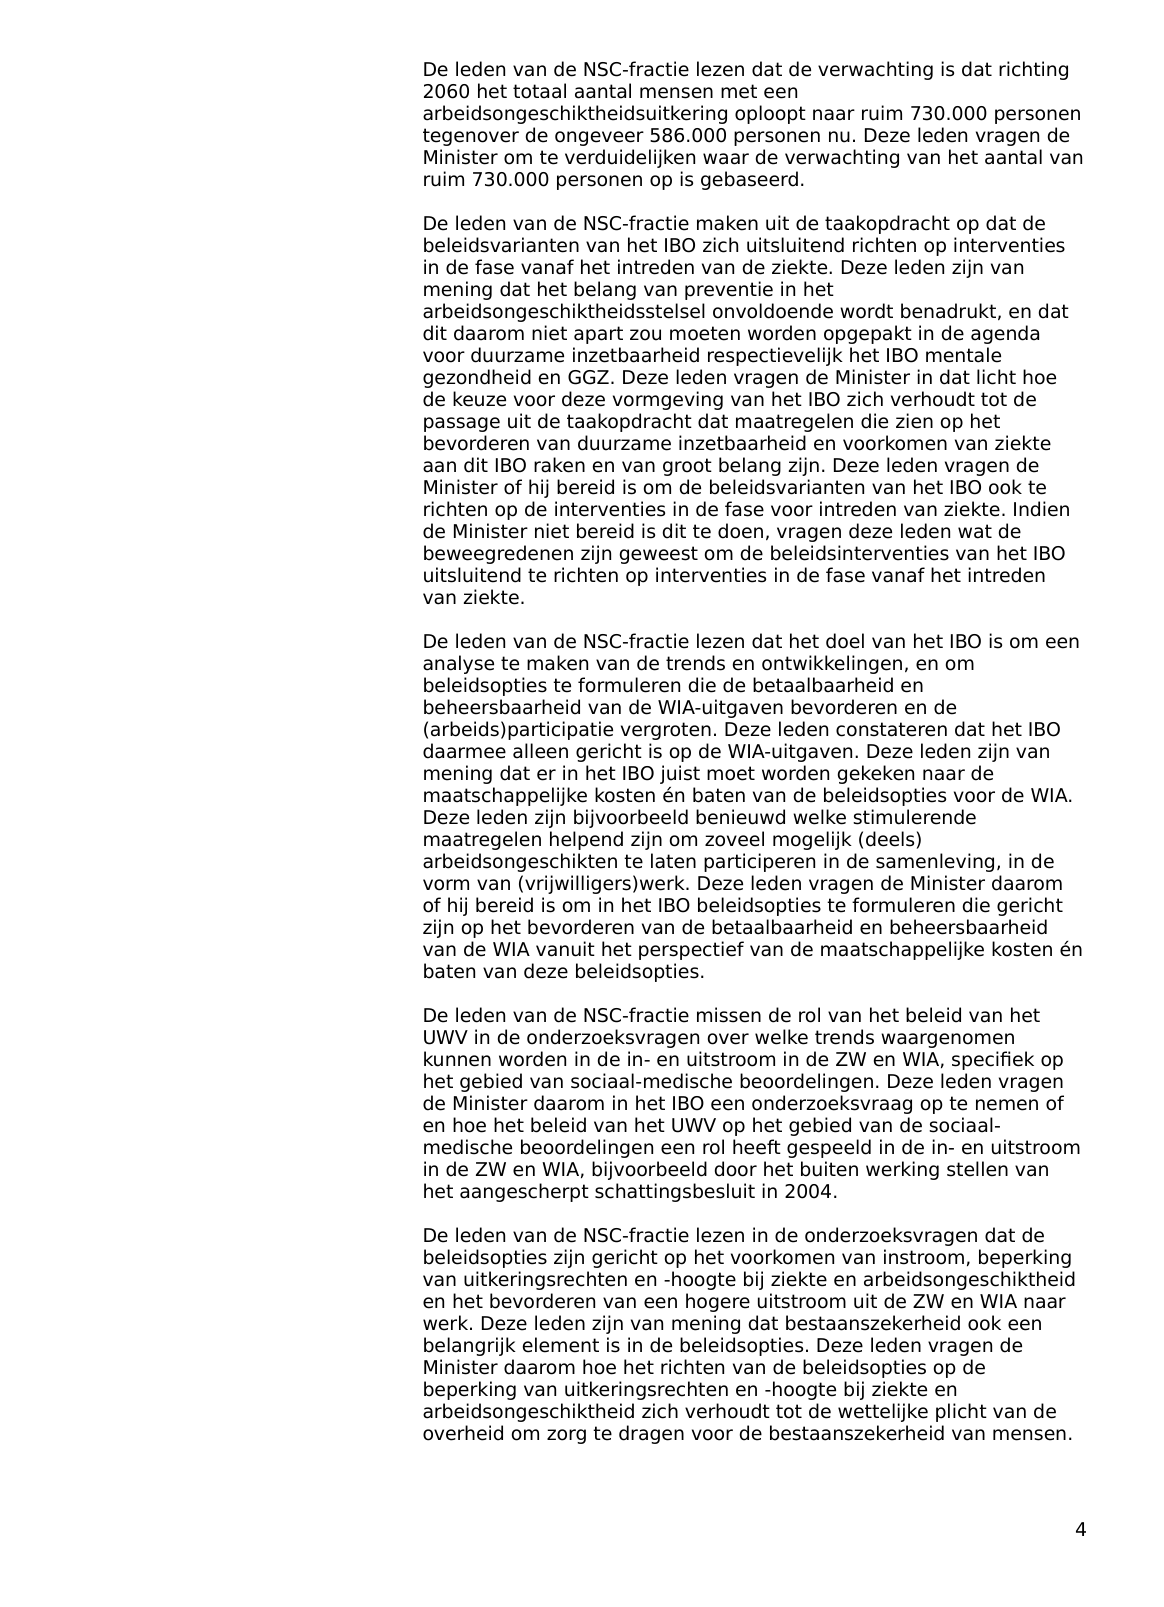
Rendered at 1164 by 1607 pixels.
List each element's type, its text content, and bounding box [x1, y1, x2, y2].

text De leden van de NSC-fractie lezen dat de verwachting is dat richting 2060 het totaal aantal mensen met een arbeidsongeschiktheidsuitkering oploopt naar ruim 730.000 personen tegenover de ongeveer 586.000 personen nu. Deze leden vragen de Minister om te verduidelijken waar de verwachting van het aantal van ruim 730.000 personen op is gebaseerd. [422, 59, 1087, 191]
text De leden van de NSC-fractie missen de rol van het beleid van het UWV in de onderzoeksvragen over welke trends waargenomen kunnen worden in de in- en uitstroom in de ZW en WIA, specifiek op het gebied van sociaal-medische beoordelingen. Deze leden vragen de Minister daarom in het IBO een onderzoeksvraag op te nemen of en hoe het beleid van het UWV op het gebied van de sociaal-medische beoordelingen een rol heeft gespeeld in de in- en uitstroom in de ZW en WIA, bijvoorbeeld door het buiten werking stellen van het aangescherpt schattingsbesluit in 2004. [422, 1005, 1087, 1203]
text De leden van de NSC-fractie lezen dat het doel van het IBO is om een analyse te maken van de trends en ontwikkelingen, en om beleidsopties te formuleren die de betaalbaarheid en beheersbaarheid van de WIA-uitgaven bevorderen en de (arbeids)participatie vergroten. Deze leden constateren dat het IBO daarmee alleen gericht is op de WIA-uitgaven. Deze leden zijn van mening dat er in het IBO juist moet worden gekeken naar de maatschappelijke kosten én baten van de beleidsopties voor de WIA. Deze leden zijn bijvoorbeeld benieuwd welke stimulerende maatregelen helpend zijn om zoveel mogelijk (deels) arbeidsongeschikten te laten participeren in de samenleving, in de vorm van (vrijwilligers)werk. Deze leden vragen de Minister daarom of hij bereid is om in het IBO beleidsopties te formuleren die gericht zijn op het bevorderen van de betaalbaarheid en beheersbaarheid van de WIA vanuit het perspectief van de maatschappelijke kosten én baten van deze beleidsopties. [422, 631, 1087, 983]
text De leden van de NSC-fractie lezen in de onderzoeksvragen dat de beleidsopties zijn gericht op het voorkomen van instroom, beperking van uitkeringsrechten en -hoogte bij ziekte en arbeidsongeschiktheid en het bevorderen van een hogere uitstroom uit de ZW en WIA naar werk. Deze leden zijn van mening dat bestaanszekerheid ook een belangrijk element is in de beleidsopties. Deze leden vragen de Minister daarom hoe het richten van de beleidsopties op de beperking van uitkeringsrechten en -hoogte bij ziekte en arbeidsongeschiktheid zich verhoudt tot de wettelijke plicht van de overheid om zorg te dragen voor de bestaanszekerheid van mensen. [422, 1225, 1087, 1444]
text De leden van de NSC-fractie maken uit de taakopdracht op dat de beleidsvarianten van het IBO zich uitsluitend richten op interventies in de fase vanaf het intreden van de ziekte. Deze leden zijn van mening dat het belang van preventie in het arbeidsongeschiktheidsstelsel onvoldoende wordt benadrukt, en dat dit daarom niet apart zou moeten worden opgepakt in de agenda voor duurzame inzetbaarheid respectievelijk het IBO mentale gezondheid en GGZ. Deze leden vragen de Minister in dat licht hoe de keuze voor deze vormgeving van het IBO zich verhoudt tot de passage uit de taakopdracht dat maatregelen die zien op het bevorderen van duurzame inzetbaarheid en voorkomen van ziekte aan dit IBO raken en van groot belang zijn. Deze leden vragen de Minister of hij bereid is om de beleidsvarianten van het IBO ook te richten op de interventies in de fase voor intreden van ziekte. Indien de Minister niet bereid is dit te doen, vragen deze leden wat de beweegredenen zijn geweest om de beleidsinterventies van het IBO uitsluitend te richten op interventies in de fase vanaf het intreden van ziekte. [422, 213, 1087, 609]
